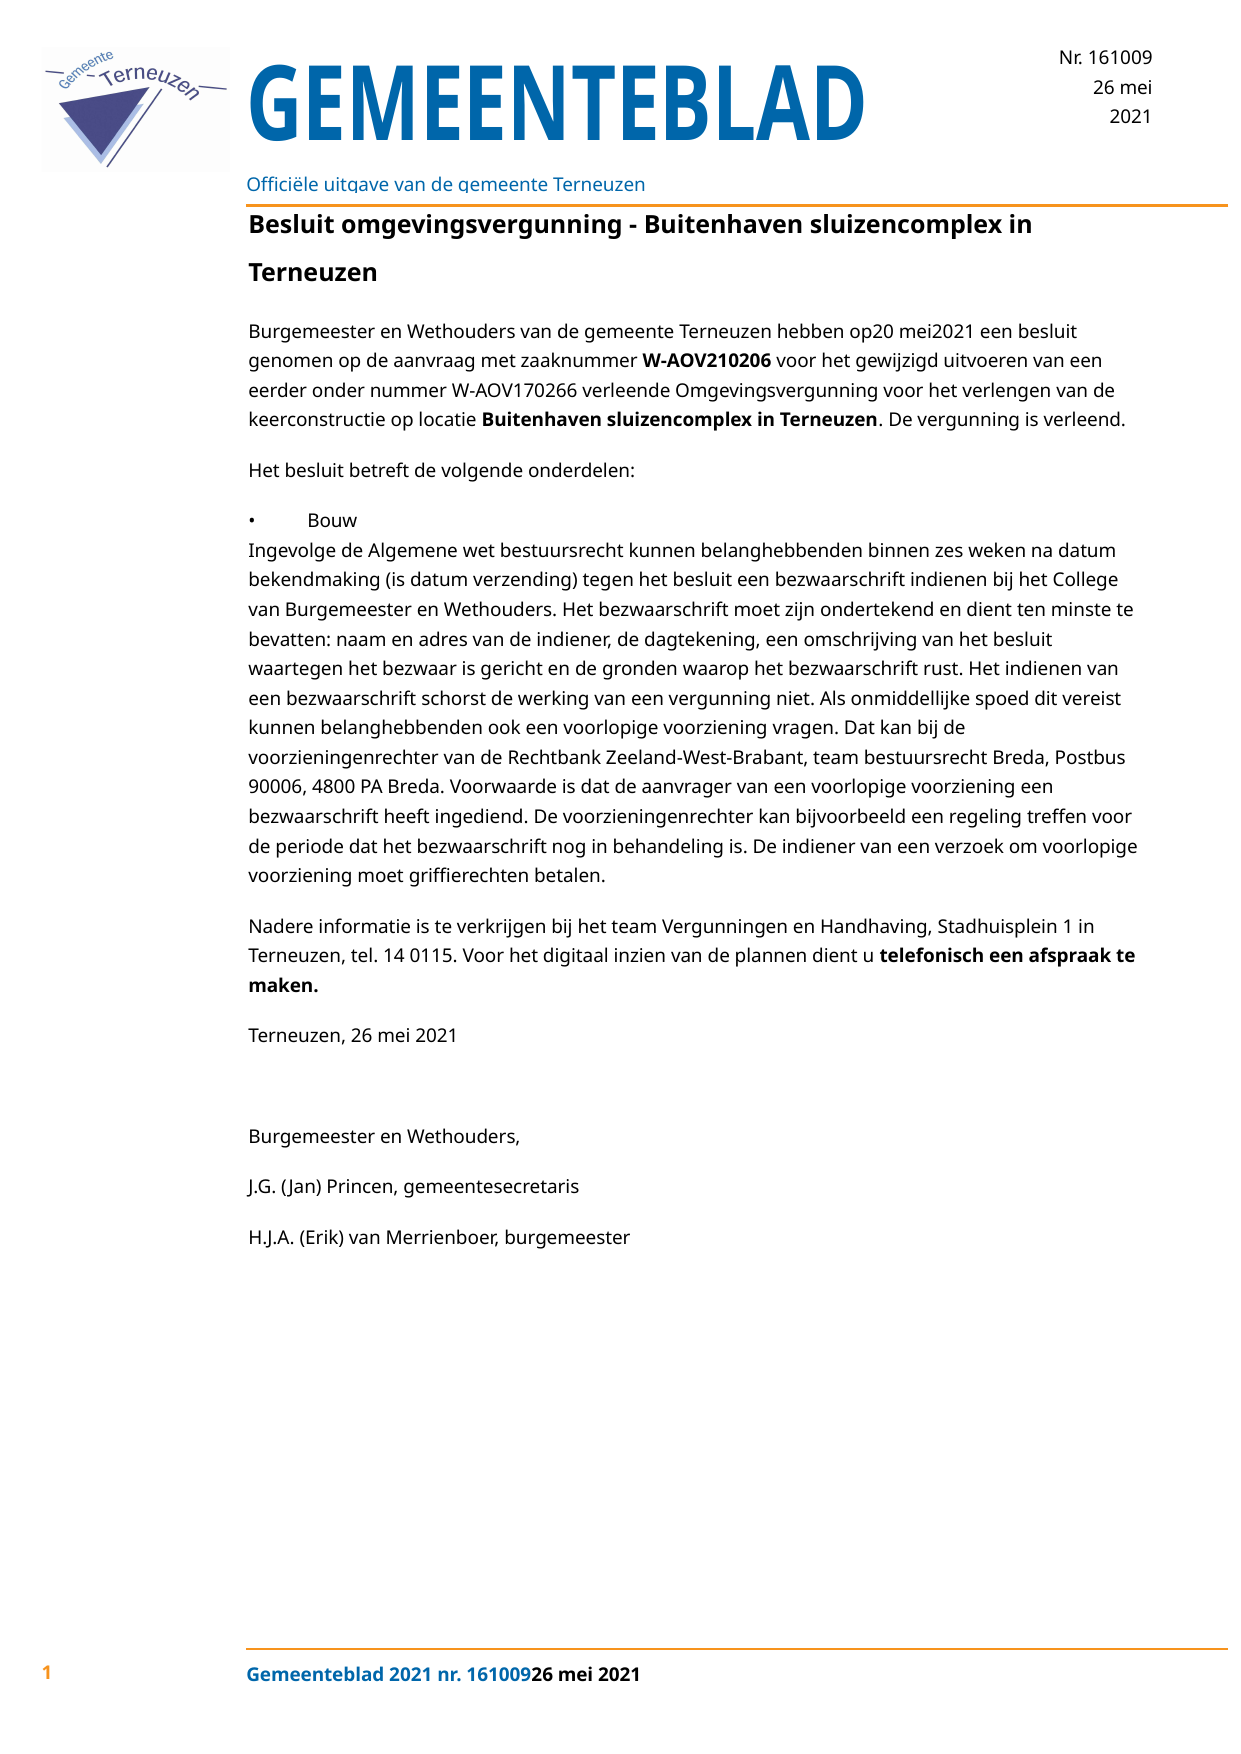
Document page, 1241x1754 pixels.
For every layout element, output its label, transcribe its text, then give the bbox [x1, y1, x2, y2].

text Het besluit betreft de volgende onderdelen: [248, 457, 1152, 483]
text Nadere informatie is te verkrijgen bij het team Vergunningen en Handhaving, Stadhuisplein 1 in Terneuzen, tel. 14 0115. Voor het digitaal inzien van de plannen dient u telefonisch een afspraak te maken. [248, 913, 1152, 998]
text Terneuzen, 26 mei 2021 [248, 1022, 1152, 1048]
text H.J.A. (Erik) van Merrienboer, burgemeester [248, 1224, 1152, 1250]
picture [41, 47, 231, 172]
text Besluit omgevingsvergunning - Buitenhaven sluizencomplex in Terneuzen [248, 207, 1152, 288]
list Bouw [248, 507, 1152, 533]
text Burgemeester en Wethouders, [248, 1123, 1152, 1149]
text Ingevolge de Algemene wet bestuursrecht kunnen belanghebbenden binnen zes weken na datum bekendmaking (is datum verzending) tegen het besluit een bezwaarschrift indienen bij het College van Burgemeester en Wethouders. Het bezwaarschrift moet zijn ondertekend en dient ten minste te bevatten: naam en adres van de indiener, de dagtekening, een omschrijving van het besluit waartegen het bezwaar is gericht en de gronden waarop het bezwaarschrift rust. Het indienen van een bezwaarschrift schorst de werking van een vergunning niet. Als onmiddellijke spoed dit vereist kunnen belanghebbenden ook een voorlopige voorziening vragen. Dat kan bij de voorzieningenrechter van de Rechtbank Zeeland-West-Brabant, team bestuursrecht Breda, Postbus 90006, 4800 PA Breda. Voorwaarde is dat de aanvrager van een voorlopige voorziening een bezwaarschrift heeft ingediend. De voorzieningenrechter kan bijvoorbeeld een regeling treffen voor de periode dat het bezwaarschrift nog in behandeling is. De indiener van een verzoek om voorlopige voorziening moet griffierechten betalen. [248, 537, 1152, 888]
text J.G. (Jan) Princen, gemeentesecretaris [248, 1174, 1152, 1199]
text Burgemeester en Wethouders van de gemeente Terneuzen hebben op20 mei2021 een besluit genomen op de aanvraag met zaaknummer W-AOV210206 voor het gewijzigd uitvoeren van een eerder onder nummer W-AOV170266 verleende Omgevingsvergunning voor het verlengen van de keerconstructie op locatie Buitenhaven sluizencomplex in Terneuzen. De vergunning is verleend. [248, 318, 1152, 432]
